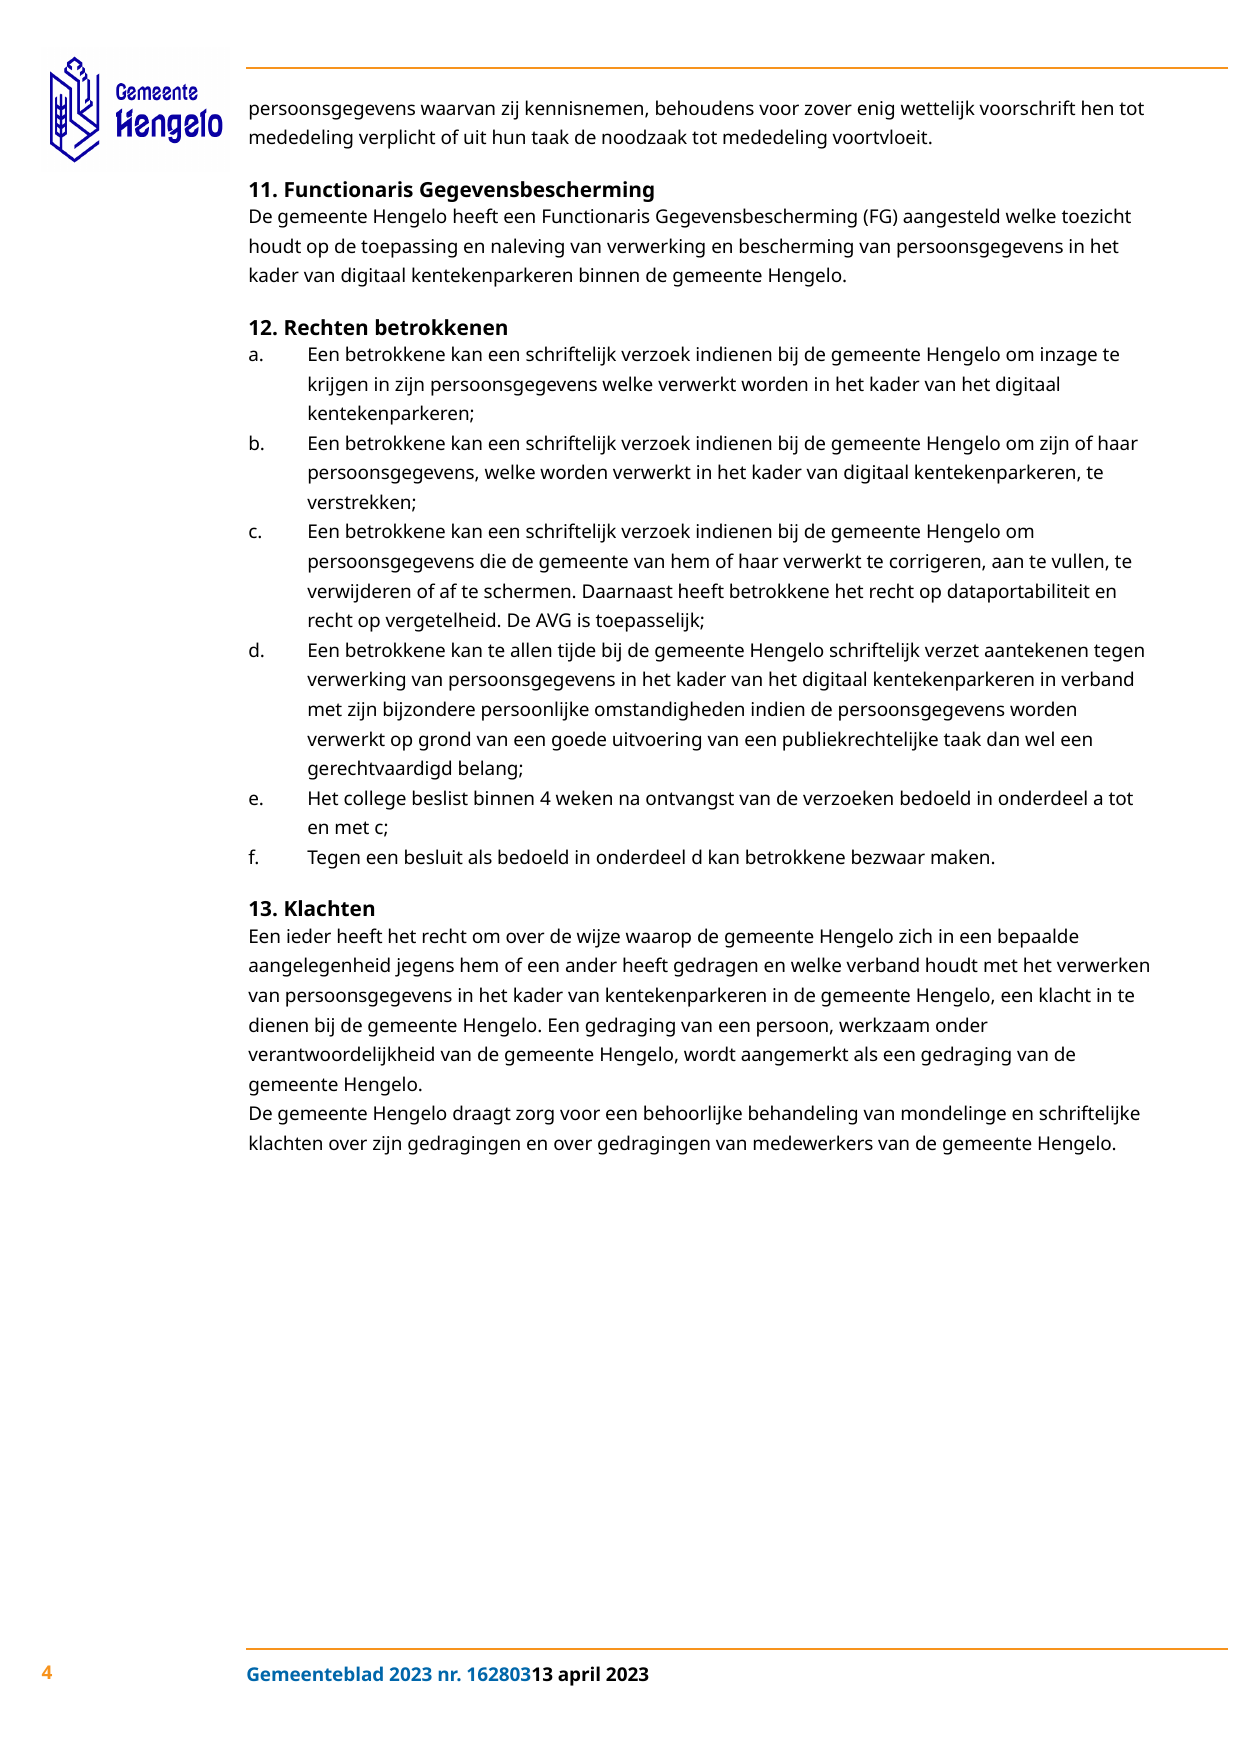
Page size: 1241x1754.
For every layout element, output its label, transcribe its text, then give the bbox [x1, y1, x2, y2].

text De gemeente Hengelo heeft een Functionaris Gegevensbescherming (FG) aangesteld welke toezicht houdt op de toepassing en naleving van verwerking en bescherming van persoonsgegevens in het kader van digitaal kentekenparkeren binnen de gemeente Hengelo. [248, 203, 1152, 288]
text 11. Functionaris Gegevensbescherming [248, 175, 1152, 203]
text Een ieder heeft het recht om over de wijze waarop de gemeente Hengelo zich in een bepaalde aangelegenheid jegens hem of een ander heeft gedragen en welke verband houdt met het verwerken van persoonsgegevens in het kader van kentekenparkeren in de gemeente Hengelo, een klacht in te dienen bij de gemeente Hengelo. Een gedraging van een persoon, werkzaam onder verantwoordelijkheid van de gemeente Hengelo, wordt aangemerkt als een gedraging van de gemeente Hengelo. [248, 923, 1152, 1097]
text 12. Rechten betrokkenen [248, 313, 1152, 341]
list Tegen een besluit als bedoeld in onderdeel d kan betrokkene bezwaar maken. [248, 844, 1152, 870]
list Een betrokkene kan een schriftelijk verzoek indienen bij de gemeente Hengelo om inzage te krijgen in zijn persoonsgegevens welke verwerkt worden in het kader van het digitaal kentekenparkeren; [248, 341, 1152, 426]
list Het college beslist binnen 4 weken na ontvangst van de verzoeken bedoeld in onderdeel a tot en met c; [248, 785, 1152, 840]
picture [41, 47, 231, 172]
list Een betrokkene kan te allen tijde bij de gemeente Hengelo schriftelijk verzet aantekenen tegen verwerking van persoonsgegevens in het kader van het digitaal kentekenparkeren in verband met zijn bijzondere persoonlijke omstandigheden indien de persoonsgegevens worden verwerkt op grond van een goede uitvoering van een publiekrechtelijke taak dan wel een gerechtvaardigd belang; [248, 637, 1152, 781]
list Een betrokkene kan een schriftelijk verzoek indienen bij de gemeente Hengelo om persoonsgegevens die de gemeente van hem of haar verwerkt te corrigeren, aan te vullen, te verwijderen of af te schermen. Daarnaast heeft betrokkene het recht op dataportabiliteit en recht op vergetelheid. De AVG is toepasselijk; [248, 519, 1152, 633]
text 13. Klachten [248, 894, 1152, 923]
list Een betrokkene kan een schriftelijk verzoek indienen bij de gemeente Hengelo om zijn of haar persoonsgegevens, welke worden verwerkt in het kader van digitaal kentekenparkeren, te verstrekken; [248, 430, 1152, 515]
text De gemeente Hengelo draagt zorg voor een behoorlijke behandeling van mondelinge en schriftelijke klachten over zijn gedragingen en over gedragingen van medewerkers van de gemeente Hengelo. [248, 1101, 1152, 1156]
text persoonsgegevens waarvan zij kennisnemen, behoudens voor zover enig wettelijk voorschrift hen tot mededeling verplicht of uit hun taak de noodzaak tot mededeling voortvloeit. [248, 95, 1152, 150]
